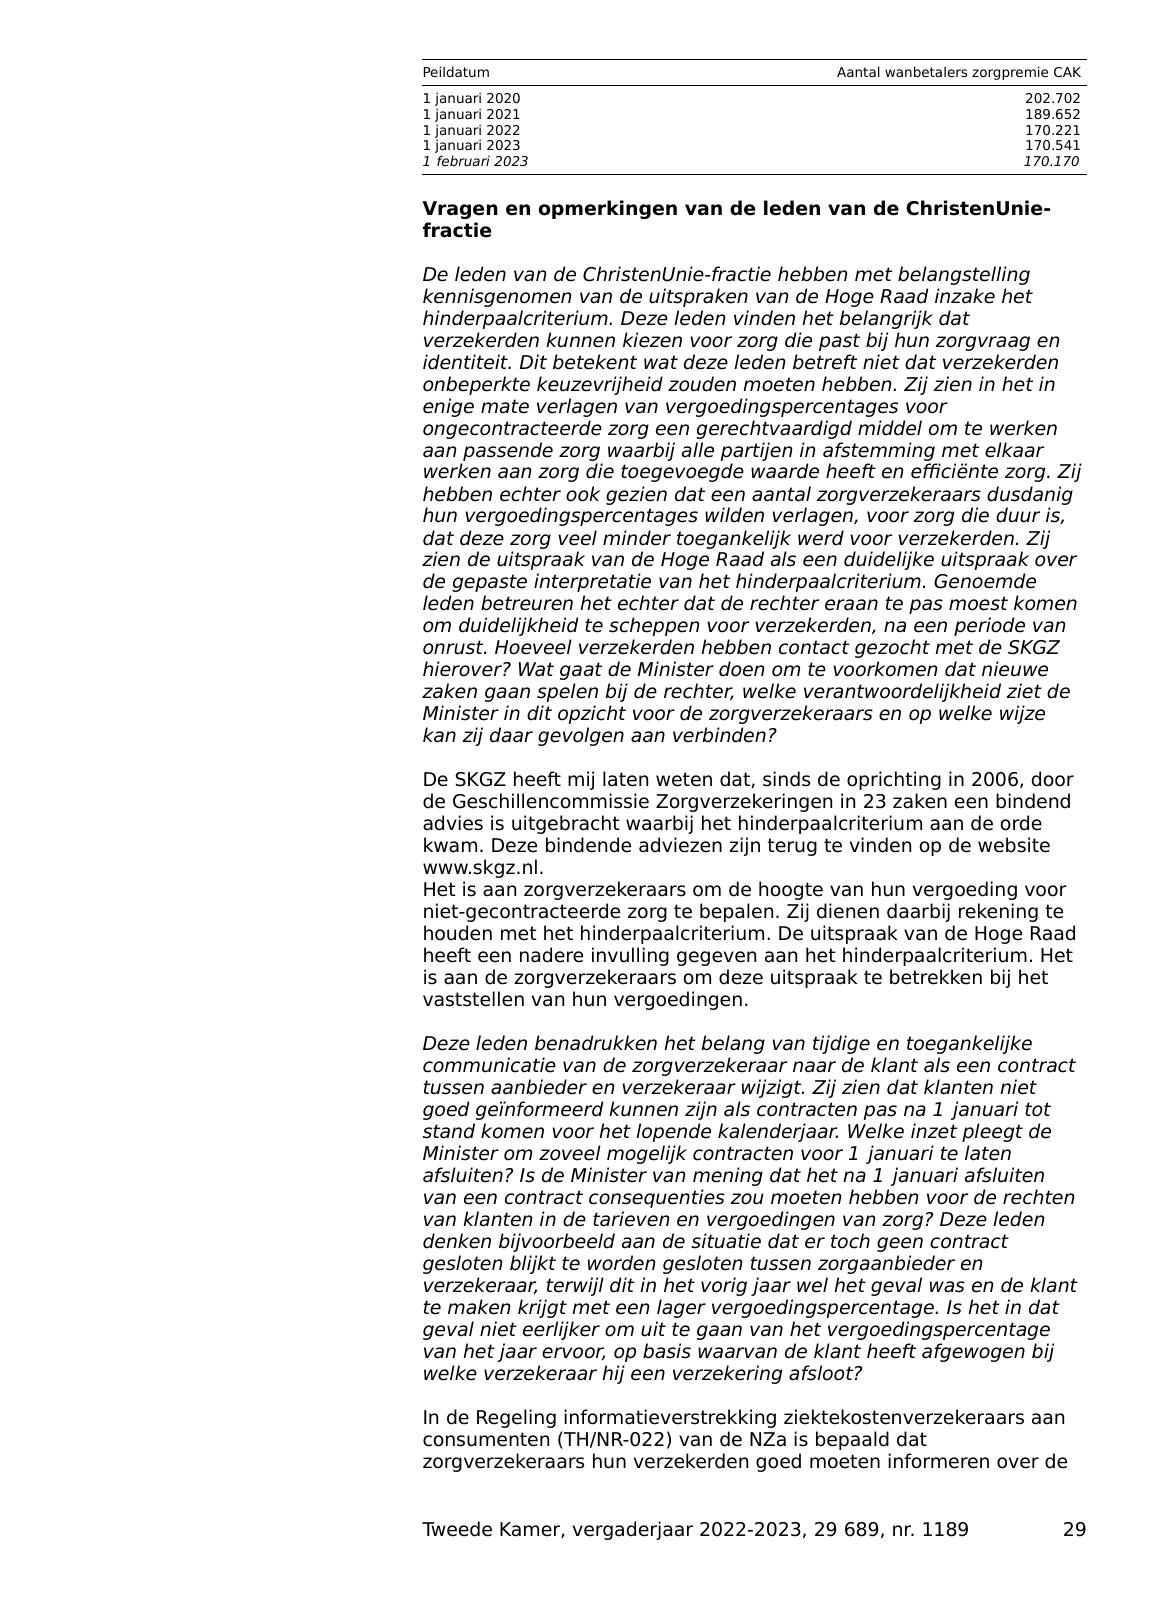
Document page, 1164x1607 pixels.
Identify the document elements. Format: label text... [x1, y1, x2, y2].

table_cell 1 januari 2022 [422, 123, 697, 138]
table_cell 202.702 [697, 86, 1087, 107]
text De leden van de ChristenUnie-fractie hebben met belangstelling kennisgenomen van de uitspraken van de Hoge Raad inzake het hinderpaalcriterium. Deze leden vinden het belangrijk dat verzekerden kunnen kiezen voor zorg die past bij hun zorgvraag en identiteit. Dit betekent wat deze leden betreft niet dat verzekerden onbeperkte keuzevrijheid zouden moeten hebben. Zij zien in het in enige mate verlagen van vergoedingspercentages voor ongecontracteerde zorg een gerechtvaardigd middel om te werken aan passende zorg waarbij alle partijen in afstemming met elkaar werken aan zorg die toegevoegde waarde heeft en efficiënte zorg. Zij hebben echter ook gezien dat een aantal zorgverzekeraars dusdanig hun vergoedingspercentages wilden verlagen, voor zorg die duur is, dat deze zorg veel minder toegankelijk werd voor verzekerden. Zij zien de uitspraak van de Hoge Raad als een duidelijke uitspraak over de gepaste interpretatie van het hinderpaalcriterium. Genoemde leden betreuren het echter dat de rechter eraan te pas moest komen om duidelijkheid te scheppen voor verzekerden, na een periode van onrust. Hoeveel verzekerden hebben contact gezocht met de SKGZ hierover? Wat gaat de Minister doen om te voorkomen dat nieuwe zaken gaan spelen bij de rechter, welke verantwoordelijkheid ziet de Minister in dit opzicht voor de zorgverzekeraars en op welke wijze kan zij daar gevolgen aan verbinden? [422, 264, 1087, 747]
table_cell 1 januari 2023 [422, 138, 697, 154]
table_header Peildatum [422, 60, 697, 85]
text De SKGZ heeft mij laten weten dat, sinds de oprichting in 2006, door de Geschillencommissie Zorgverzekeringen in 23 zaken een bindend advies is uitgebracht waarbij het hinderpaalcriterium aan de orde kwam. Deze bindende adviezen zijn terug te vinden op de website www.skgz.nl. [422, 769, 1087, 879]
table_header Aantal wanbetalers zorgpremie CAK [697, 60, 1087, 85]
table_cell 170.541 [697, 138, 1087, 154]
text In de Regeling informatieverstrekking ziektekostenverzekeraars aan consumenten (TH/NR-022) van de NZa is bepaald dat zorgverzekeraars hun verzekerden goed moeten informeren over de [422, 1407, 1087, 1473]
table_cell 1 januari 2021 [422, 107, 697, 122]
subtitle Vragen en opmerkingen van de leden van de ChristenUnie-fractie [422, 197, 1087, 241]
table_cell 170.170 [697, 154, 1087, 174]
text Het is aan zorgverzekeraars om de hoogte van hun vergoeding voor niet-gecontracteerde zorg te bepalen. Zij dienen daarbij rekening te houden met het hinderpaalcriterium. De uitspraak van de Hoge Raad heeft een nadere invulling gegeven aan het hinderpaalcriterium. Het is aan de zorgverzekeraars om deze uitspraak te betrekken bij het vaststellen van hun vergoedingen. [422, 879, 1087, 1011]
text Deze leden benadrukken het belang van tijdige en toegankelijke communicatie van de zorgverzekeraar naar de klant als een contract tussen aanbieder en verzekeraar wijzigt. Zij zien dat klanten niet goed geïnformeerd kunnen zijn als contracten pas na 1 januari tot stand komen voor het lopende kalenderjaar. Welke inzet pleegt de Minister om zoveel mogelijk contracten voor 1 januari te laten afsluiten? Is de Minister van mening dat het na 1 januari afsluiten van een contract consequenties zou moeten hebben voor de rechten van klanten in de tarieven en vergoedingen van zorg? Deze leden denken bijvoorbeeld aan de situatie dat er toch geen contract gesloten blijkt te worden gesloten tussen zorgaanbieder en verzekeraar, terwijl dit in het vorig jaar wel het geval was en de klant te maken krijgt met een lager vergoedingspercentage. Is het in dat geval niet eerlijker om uit te gaan van het vergoedingspercentage van het jaar ervoor, op basis waarvan de klant heeft afgewogen bij welke verzekeraar hij een verzekering afsloot? [422, 1033, 1087, 1385]
table_cell 189.652 [697, 107, 1087, 122]
table_cell 170.221 [697, 123, 1087, 138]
table_cell 1 januari 2020 [422, 86, 697, 107]
table_cell 1 februari 2023 [422, 154, 697, 174]
